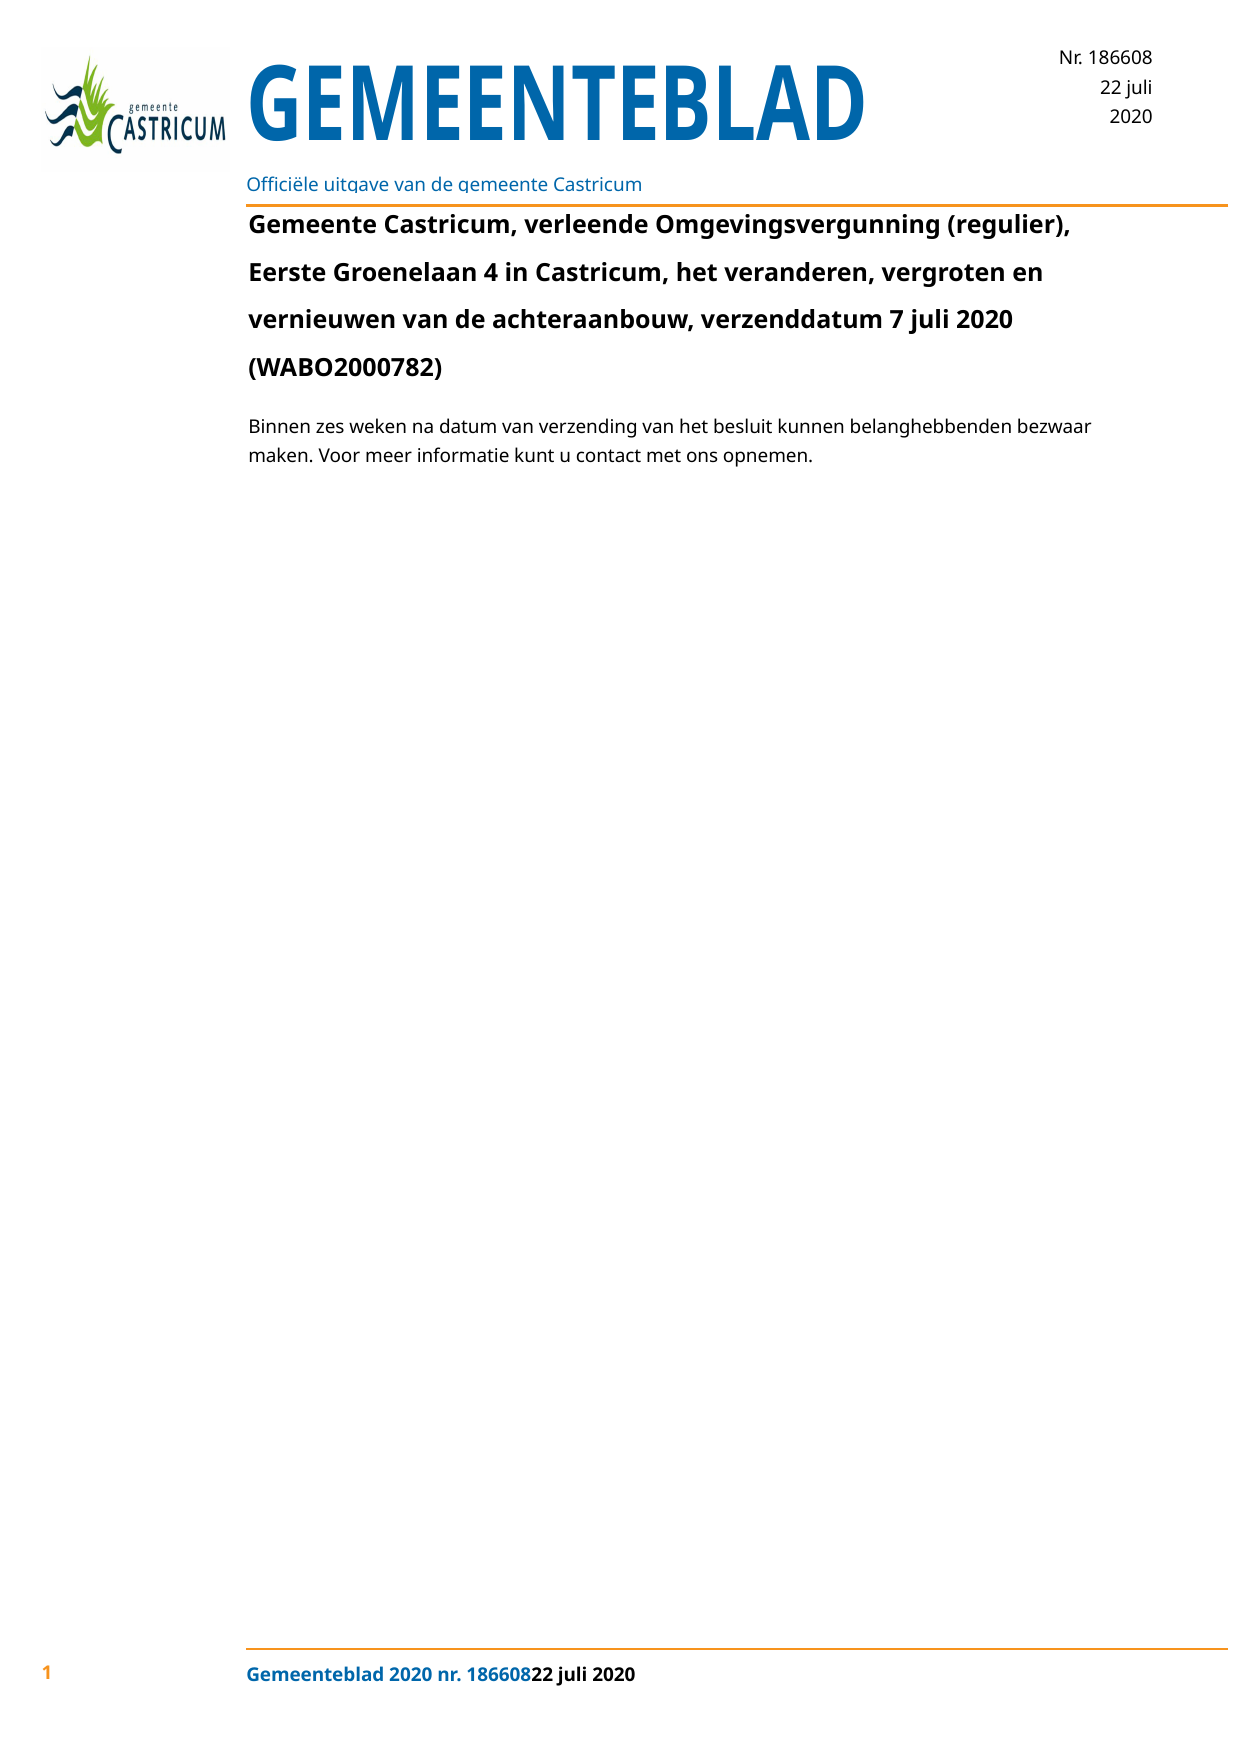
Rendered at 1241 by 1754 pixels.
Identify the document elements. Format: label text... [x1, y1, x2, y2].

text Binnen zes weken na datum van verzending van het besluit kunnen belanghebbenden bezwaar maken. Voor meer informatie kunt u contact met ons opnemen. [248, 413, 1152, 468]
picture [41, 47, 231, 172]
text Gemeente Castricum, verleende Omgevingsvergunning (regulier), Eerste Groenelaan 4 in Castricum, het veranderen, vergroten en vernieuwen van de achteraanbouw, verzenddatum 7 juli 2020 (WABO2000782) [248, 207, 1152, 384]
